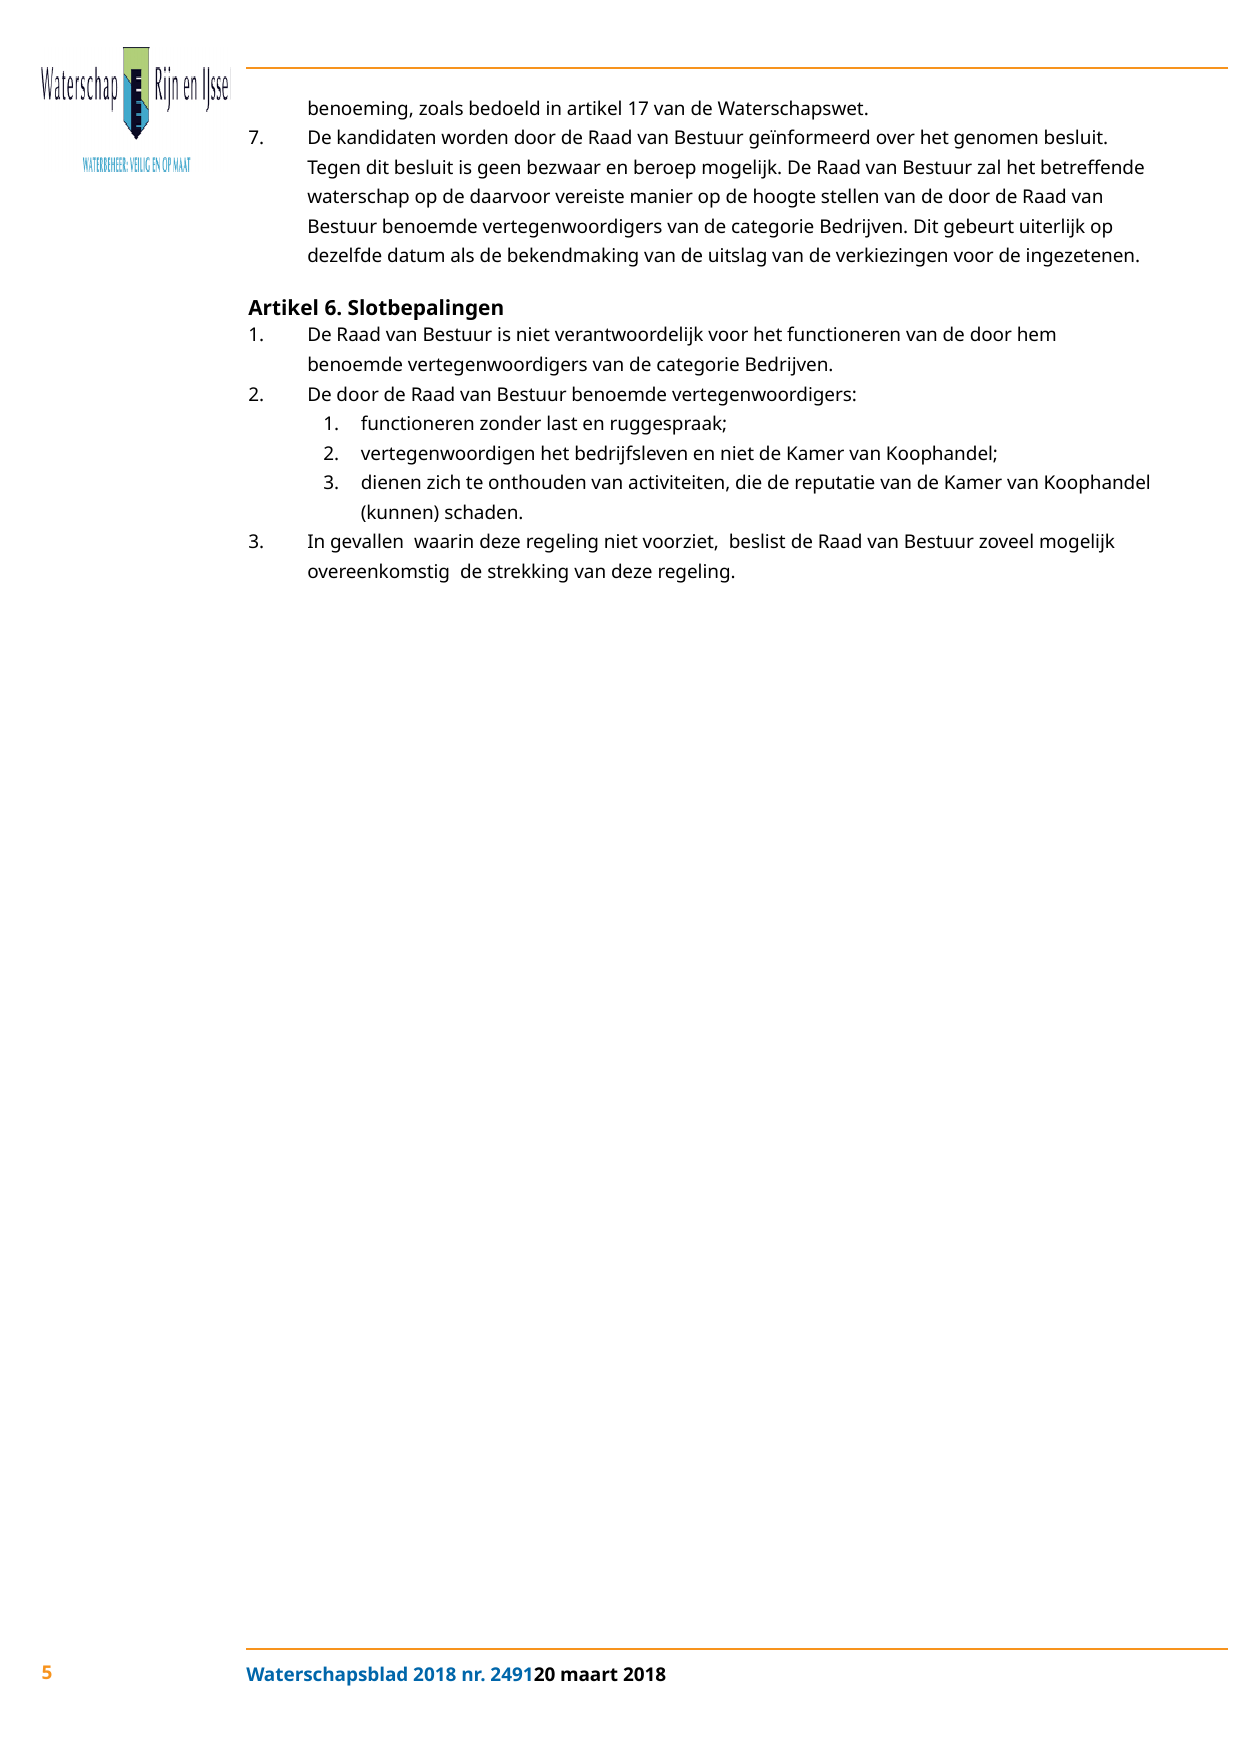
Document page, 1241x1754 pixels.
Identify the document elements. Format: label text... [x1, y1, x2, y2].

list De door de Raad van Bestuur benoemde vertegenwoordigers: [248, 381, 1152, 406]
list benoeming, zoals bedoeld in artikel 17 van de Waterschapswet. [248, 95, 1152, 121]
list In gevallen waarin deze regeling niet voorziet, beslist de Raad van Bestuur zoveel mogelijk overeenkomstig de strekking van deze regeling. [248, 529, 1152, 584]
list De kandidaten worden door de Raad van Bestuur geïnformeerd over het genomen besluit. Tegen dit besluit is geen bezwaar en beroep mogelijk. De Raad van Bestuur zal het betreffende waterschap op de daarvoor vereiste manier op de hoogte stellen van de door de Raad van Bestuur benoemde vertegenwoordigers van de categorie Bedrijven. Dit gebeurt uiterlijk op dezelfde datum als de bekendmaking van de uitslag van de verkiezingen voor de ingezetenen. [248, 124, 1152, 268]
picture [41, 47, 231, 172]
list functioneren zonder last en ruggespraak; [323, 410, 1152, 436]
list dienen zich te onthouden van activiteiten, die de reputatie van de Kamer van Koophandel (kunnen) schaden. [323, 469, 1152, 525]
list vertegenwoordigen het bedrijfsleven en niet de Kamer van Koophandel; [323, 440, 1152, 466]
list De Raad van Bestuur is niet verantwoordelijk voor het functioneren van de door hem benoemde vertegenwoordigers van de categorie Bedrijven. [248, 322, 1152, 377]
text Artikel 6. Slotbepalingen [248, 293, 1152, 322]
